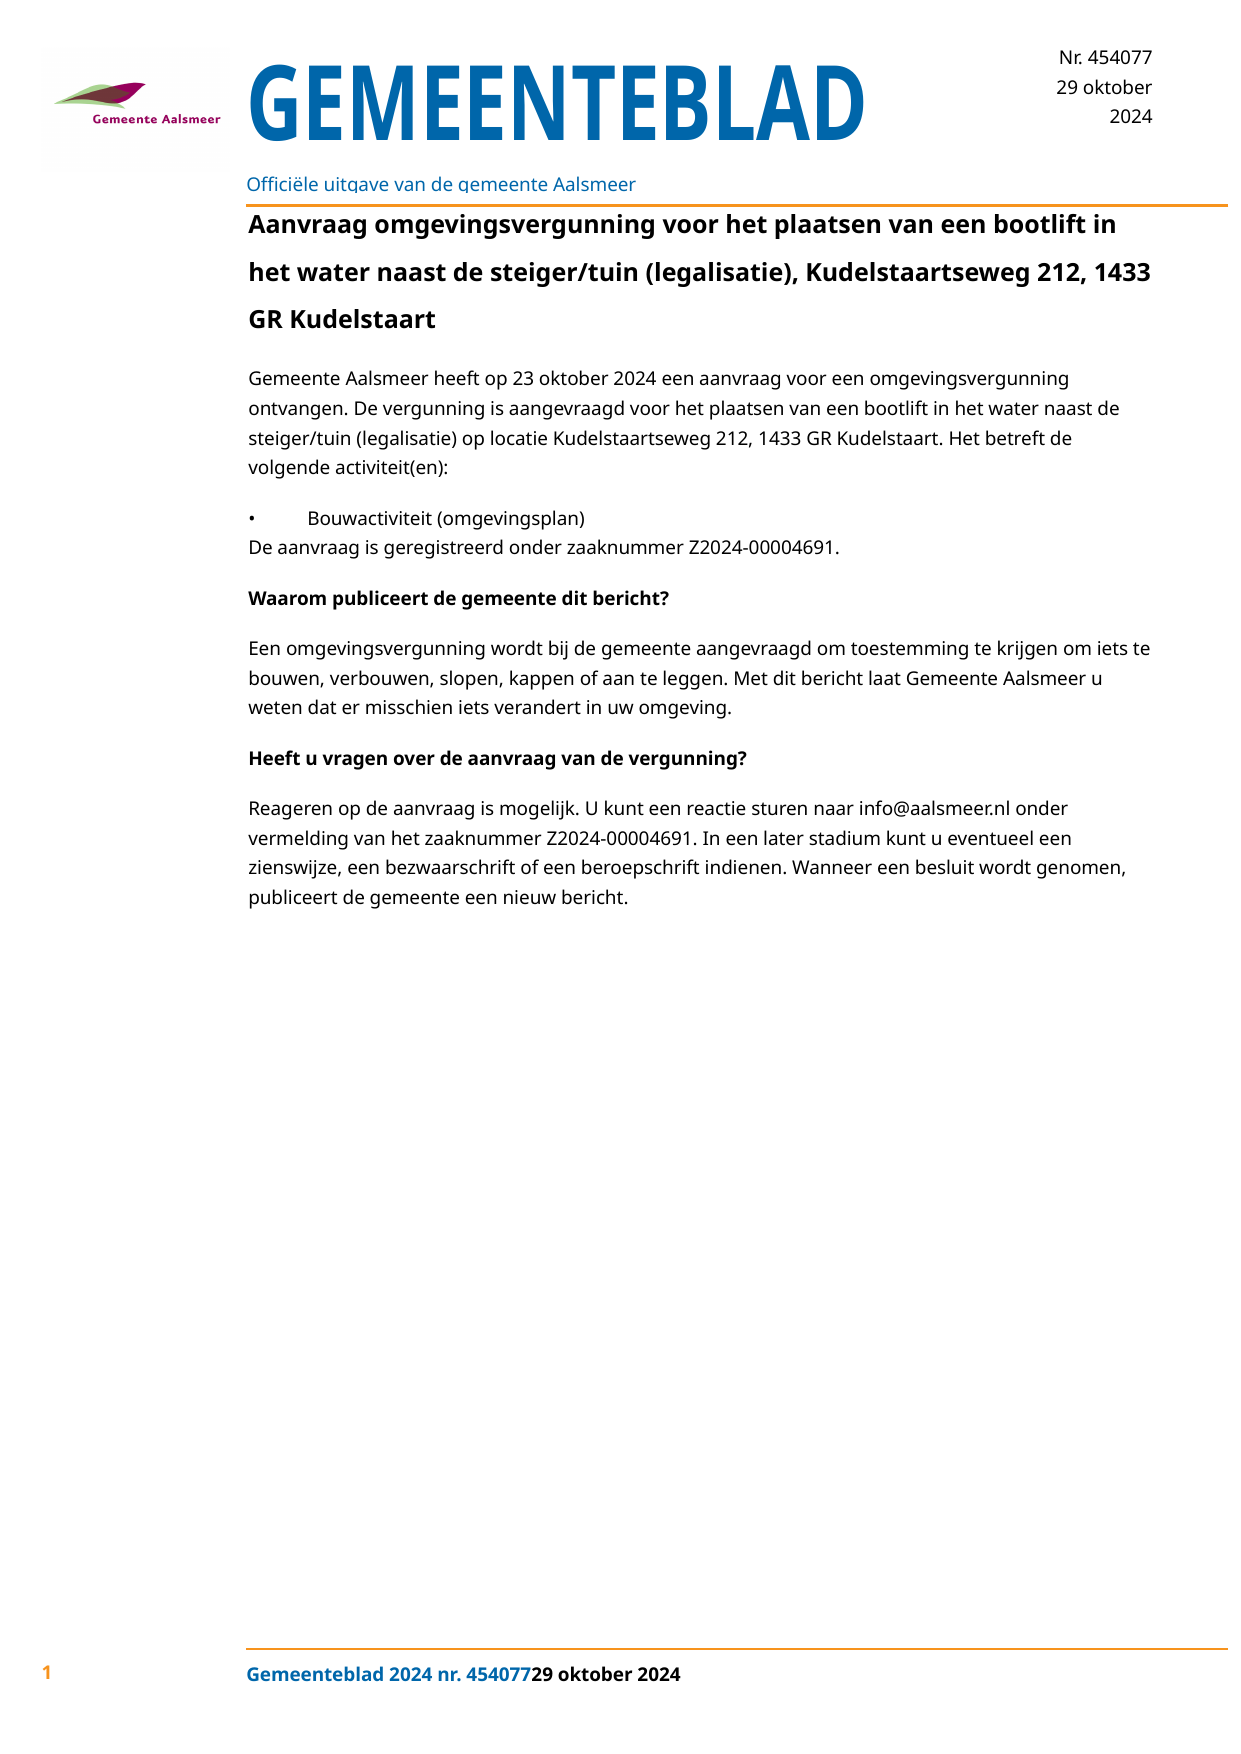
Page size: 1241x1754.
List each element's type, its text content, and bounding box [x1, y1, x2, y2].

text Heeft u vragen over de aanvraag van de vergunning? [248, 745, 1152, 770]
text Een omgevingsvergunning wordt bij de gemeente aangevraagd om toestemming te krijgen om iets te bouwen, verbouwen, slopen, kappen of aan te leggen. Met dit bericht laat Gemeente Aalsmeer u weten dat er misschien iets verandert in uw omgeving. [248, 635, 1152, 720]
text Reageren op de aanvraag is mogelijk. U kunt een reactie sturen naar info@aalsmeer.nl onder vermelding van het zaaknummer Z2024-00004691. In een later stadium kunt u eventueel een zienswijze, een bezwaarschrift of een beroepschrift indienen. Wanneer een besluit wordt genomen, publiceert de gemeente een nieuw bericht. [248, 795, 1152, 909]
text Gemeente Aalsmeer heeft op 23 oktober 2024 een aanvraag voor een omgevingsvergunning ontvangen. De vergunning is aangevraagd voor het plaatsen van een bootlift in het water naast de steiger/tuin (legalisatie) op locatie Kudelstaartseweg 212, 1433 GR Kudelstaart. Het betreft de volgende activiteit(en): [248, 366, 1152, 480]
picture [41, 47, 231, 172]
text Waarom publiceert de gemeente dit bericht? [248, 585, 1152, 610]
list Bouwactiviteit (omgevingsplan) [248, 505, 1152, 530]
text Aanvraag omgevingsvergunning voor het plaatsen van een bootlift in het water naast de steiger/tuin (legalisatie), Kudelstaartseweg 212, 1433 GR Kudelstaart [248, 207, 1152, 336]
text De aanvraag is geregistreerd onder zaaknummer Z2024-00004691. [248, 534, 1152, 560]
